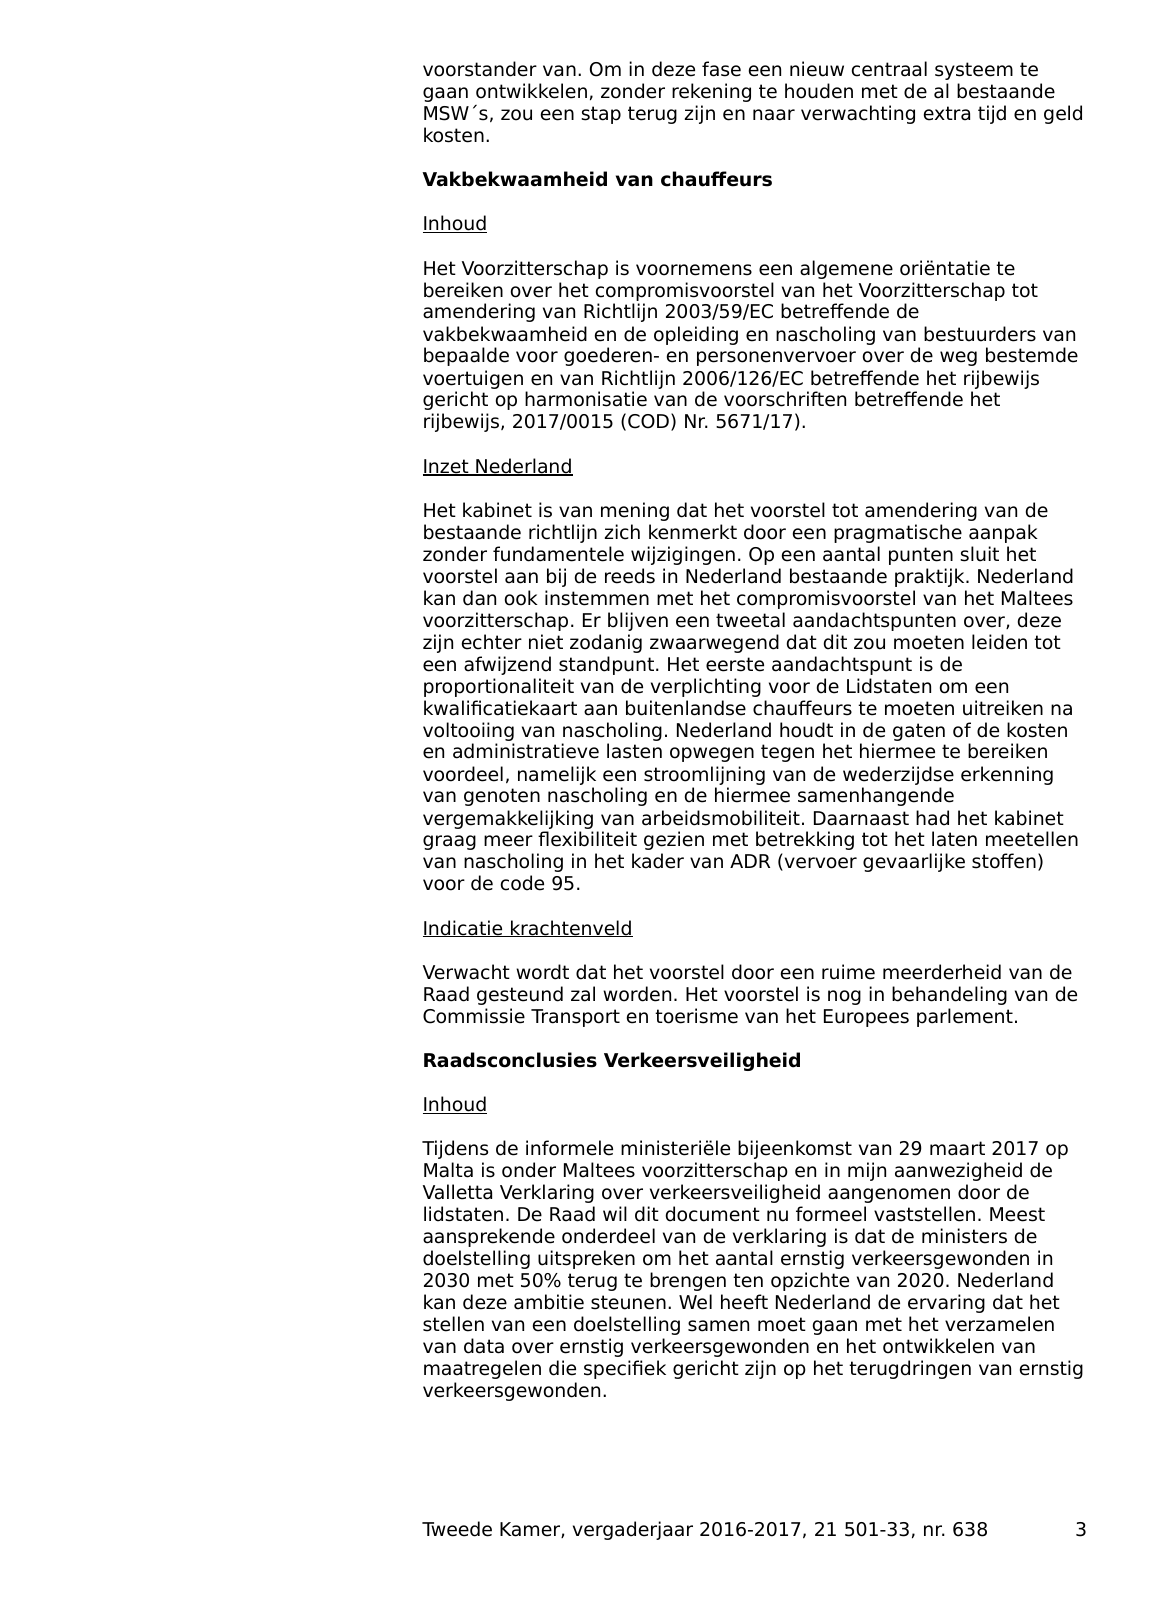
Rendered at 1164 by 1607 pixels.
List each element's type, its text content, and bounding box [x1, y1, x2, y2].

text Het kabinet is van mening dat het voorstel tot amendering van de bestaande richtlijn zich kenmerkt door een pragmatische aanpak zonder fundamentele wijzigingen. Op een aantal punten sluit het voorstel aan bij de reeds in Nederland bestaande praktijk. Nederland kan dan ook instemmen met het compromisvoorstel van het Maltees voorzitterschap. Er blijven een tweetal aandachtspunten over, deze zijn echter niet zodanig zwaarwegend dat dit zou moeten leiden tot een afwijzend standpunt. Het eerste aandachtspunt is de proportionaliteit van de verplichting voor de Lidstaten om een kwalificatiekaart aan buitenlandse chauffeurs te moeten uitreiken na voltooiing van nascholing. Nederland houdt in de gaten of de kosten en administratieve lasten opwegen tegen het hiermee te bereiken voordeel, namelijk een stroomlijning van de wederzijdse erkenning van genoten nascholing en de hiermee samenhangende vergemakkelijking van arbeidsmobiliteit. Daarnaast had het kabinet graag meer flexibiliteit gezien met betrekking tot het laten meetellen van nascholing in het kader van ADR (vervoer gevaarlijke stoffen) voor de code 95. [422, 500, 1087, 895]
subtitle Inhoud [422, 213, 1087, 235]
subtitle Indicatie krachtenveld [422, 917, 1087, 939]
text voorstander van. Om in deze fase een nieuw centraal systeem te gaan ontwikkelen, zonder rekening te houden met de al bestaande MSW´s, zou een stap terug zijn en naar verwachting extra tijd en geld kosten. [422, 59, 1087, 147]
text Verwacht wordt dat het voorstel door een ruime meerderheid van de Raad gesteund zal worden. Het voorstel is nog in behandeling van de Commissie Transport en toerisme van het Europees parlement. [422, 962, 1087, 1028]
subtitle Vakbekwaamheid van chauffeurs [422, 169, 1087, 191]
text Het Voorzitterschap is voornemens een algemene oriëntatie te bereiken over het compromisvoorstel van het Voorzitterschap tot amendering van Richtlijn 2003/59/EC betreffende de vakbekwaamheid en de opleiding en nascholing van bestuurders van bepaalde voor goederen- en personenvervoer over de weg bestemde voertuigen en van Richtlijn 2006/126/EC betreffende het rijbewijs gericht op harmonisatie van de voorschriften betreffende het rijbewijs, 2017/0015 (COD) Nr. 5671/17). [422, 257, 1087, 433]
text Tijdens de informele ministeriële bijeenkomst van 29 maart 2017 op Malta is onder Maltees voorzitterschap en in mijn aanwezigheid de Valletta Verklaring over verkeersveiligheid aangenomen door de lidstaten. De Raad wil dit document nu formeel vaststellen. Meest aansprekende onderdeel van de verklaring is dat de ministers de doelstelling uitspreken om het aantal ernstig verkeersgewonden in 2030 met 50% terug te brengen ten opzichte van 2020. Nederland kan deze ambitie steunen. Wel heeft Nederland de ervaring dat het stellen van een doelstelling samen moet gaan met het verzamelen van data over ernstig verkeersgewonden en het ontwikkelen van maatregelen die specifiek gericht zijn op het terugdringen van ernstig verkeersgewonden. [422, 1138, 1087, 1402]
subtitle Raadsconclusies Verkeersveiligheid [422, 1050, 1087, 1072]
subtitle Inhoud [422, 1094, 1087, 1116]
subtitle Inzet Nederland [422, 456, 1087, 477]
